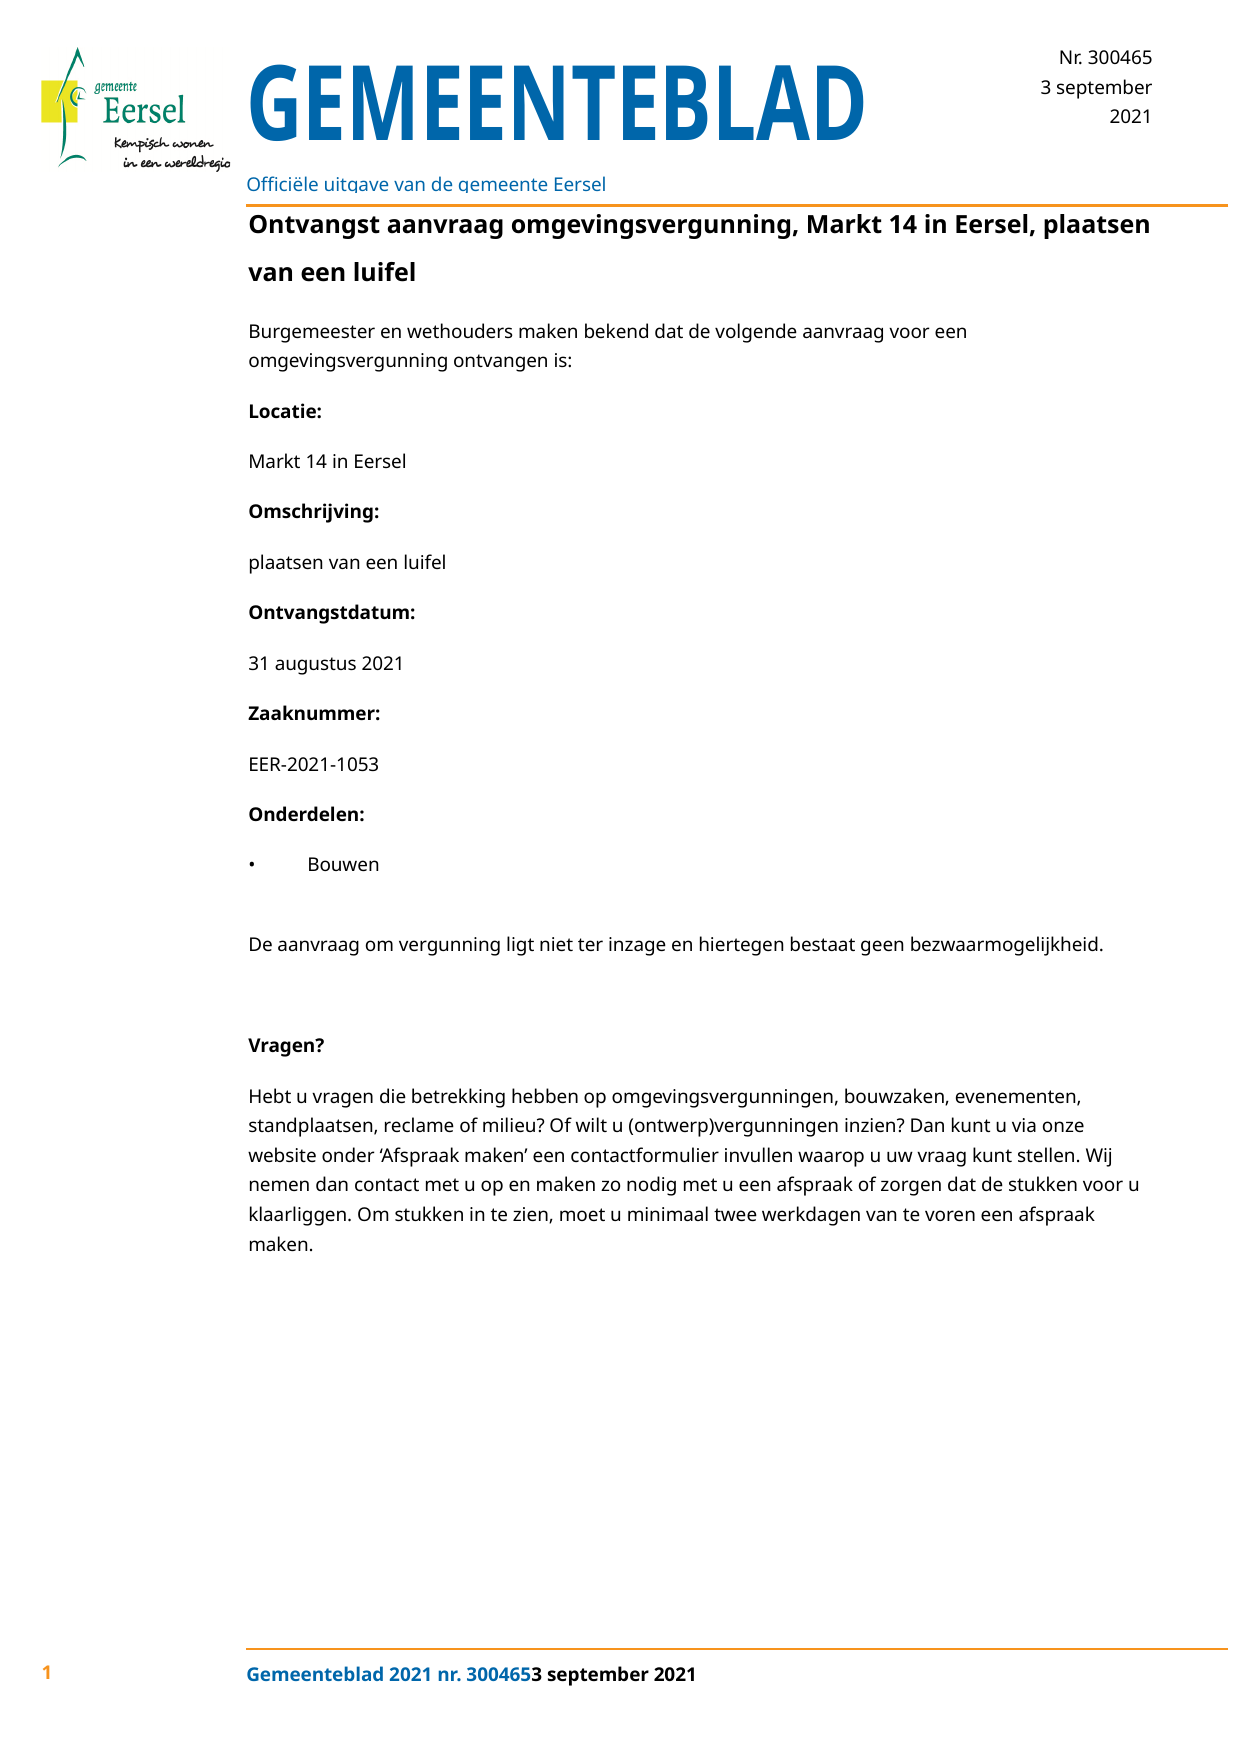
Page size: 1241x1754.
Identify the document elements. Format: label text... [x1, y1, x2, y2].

text Hebt u vragen die betrekking hebben op omgevingsvergunningen, bouwzaken, evenementen, standplaatsen, reclame of milieu? Of wilt u (ontwerp)vergunningen inzien? Dan kunt u via onze website onder ‘Afspraak maken’ een contactformulier invullen waarop u uw vraag kunt stellen. Wij nemen dan contact met u op en maken zo nodig met u een afspraak of zorgen dat de stukken voor u klaarliggen. Om stukken in te zien, moet u minimaal twee werkdagen van te voren een afspraak maken. [248, 1083, 1152, 1257]
text De aanvraag om vergunning ligt niet ter inzage en hiertegen bestaat geen bezwaarmogelijkheid. [248, 932, 1152, 957]
text 31 augustus 2021 [248, 650, 1152, 676]
text Burgemeester en wethouders maken bekend dat de volgende aanvraag voor een omgevingsvergunning ontvangen is: [248, 318, 1152, 373]
text Ontvangst aanvraag omgevingsvergunning, Markt 14 in Eersel, plaatsen van een luifel [248, 207, 1152, 288]
text Vragen? [248, 1032, 1152, 1058]
text plaatsen van een luifel [248, 549, 1152, 575]
text Markt 14 in Eersel [248, 448, 1152, 474]
text Locatie: [248, 398, 1152, 424]
text Omschrijving: [248, 499, 1152, 524]
text Ontvangstdatum: [248, 599, 1152, 625]
list Bouwen [248, 852, 1152, 877]
picture [41, 47, 231, 172]
text Onderdelen: [248, 801, 1152, 827]
text EER-2021-1053 [248, 751, 1152, 777]
text Zaaknummer: [248, 700, 1152, 726]
